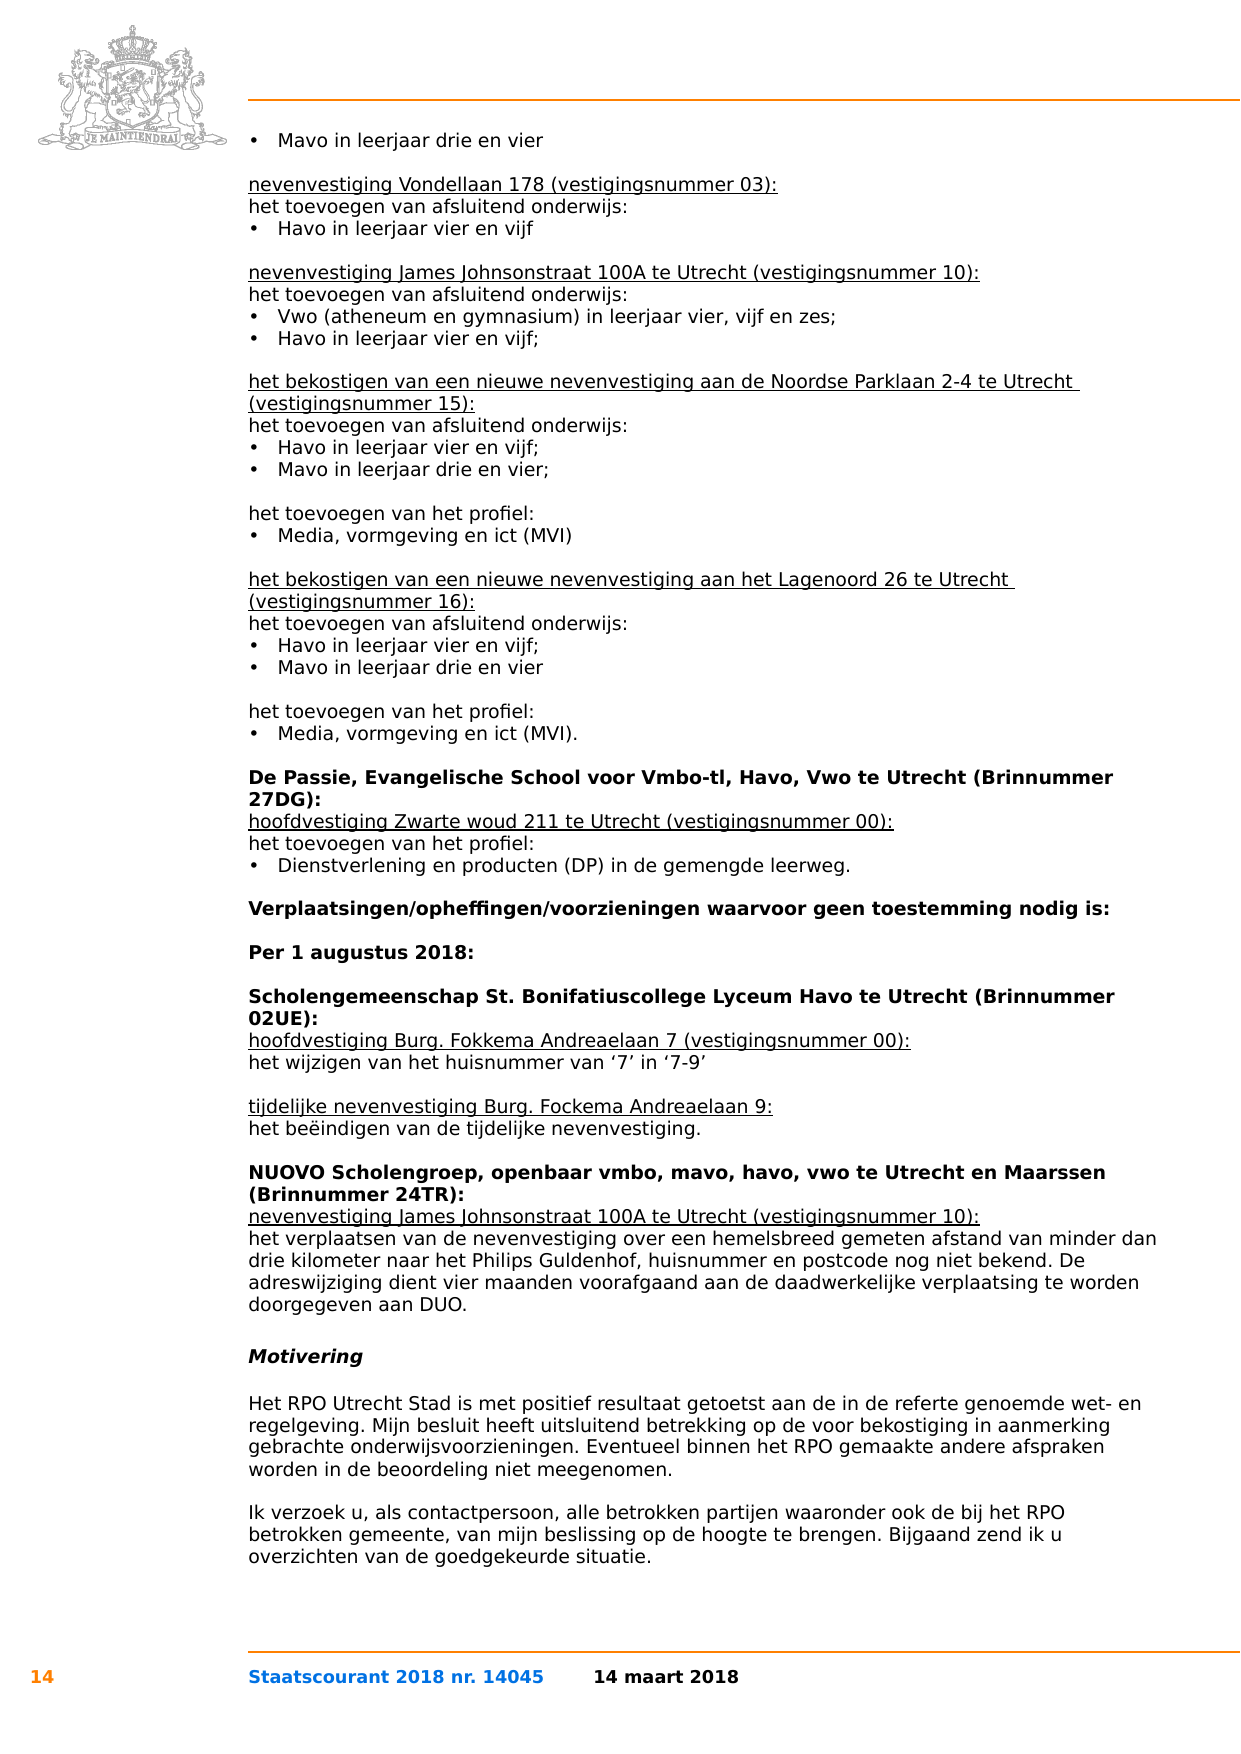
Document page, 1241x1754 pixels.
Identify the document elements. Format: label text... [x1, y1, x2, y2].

text Per 1 augustus 2018: [248, 942, 1163, 964]
text het wijzigen van het huisnummer van ‘7’ in ‘7-9’ [248, 1052, 1163, 1074]
text • Havo in leerjaar vier en vijf; [248, 437, 1163, 459]
picture [38, 25, 227, 150]
text hoofdvestiging Burg. Fokkema Andreaelaan 7 (vestigingsnummer 00): [248, 1030, 1163, 1052]
text het toevoegen van afsluitend onderwijs: [248, 283, 1163, 306]
text • Havo in leerjaar vier en vijf; [248, 327, 1163, 349]
text het beëindigen van de tijdelijke nevenvestiging. [248, 1118, 1163, 1140]
text het toevoegen van het profiel: [248, 701, 1163, 723]
text nevenvestiging James Johnsonstraat 100A te Utrecht (vestigingsnummer 10): [248, 262, 1163, 283]
text het toevoegen van afsluitend onderwijs: [248, 196, 1163, 218]
text tijdelijke nevenvestiging Burg. Fockema Andreaelaan 9: [248, 1096, 1163, 1118]
text het bekostigen van een nieuwe nevenvestiging aan de Noordse Parklaan 2-4 te Utrecht (vestigingsnummer 15): [248, 371, 1163, 415]
text • Media, vormgeving en ict (MVI). [248, 723, 1163, 745]
text • Mavo in leerjaar drie en vier [248, 657, 1163, 679]
text • Havo in leerjaar vier en vijf; [248, 635, 1163, 657]
text • Dienstverlening en producten (DP) in de gemengde leerweg. [248, 854, 1163, 876]
text De Passie, Evangelische School voor Vmbo-tl, Havo, Vwo te Utrecht (Brinnummer 27DG): [248, 767, 1163, 811]
text nevenvestiging James Johnsonstraat 100A te Utrecht (vestigingsnummer 10): [248, 1206, 1163, 1228]
text nevenvestiging Vondellaan 178 (vestigingsnummer 03): [248, 174, 1163, 196]
text • Mavo in leerjaar drie en vier; [248, 459, 1163, 481]
text Het RPO Utrecht Stad is met positief resultaat getoetst aan de in de referte genoemde wet- en regelgeving. Mijn besluit heeft uitsluitend betrekking op de voor bekostiging in aanmerking gebrachte onderwijsvoorzieningen. Eventueel binnen het RPO gemaakte andere afspraken worden in de beoordeling niet meegenomen. [248, 1392, 1163, 1480]
subtitle Motivering [248, 1346, 1163, 1367]
text NUOVO Scholengroep, openbaar vmbo, mavo, havo, vwo te Utrecht en Maarssen (Brinnummer 24TR): [248, 1162, 1163, 1206]
text Scholengemeenschap St. Bonifatiuscollege Lyceum Havo te Utrecht (Brinnummer 02UE): [248, 986, 1163, 1030]
text • Vwo (atheneum en gymnasium) in leerjaar vier, vijf en zes; [248, 306, 1163, 327]
text het verplaatsen van de nevenvestiging over een hemelsbreed gemeten afstand van minder dan drie kilometer naar het Philips Guldenhof, huisnummer en postcode nog niet bekend. De adreswijziging dient vier maanden voorafgaand aan de daadwerkelijke verplaatsing te worden doorgegeven aan DUO. [248, 1228, 1163, 1316]
text het toevoegen van het profiel: [248, 503, 1163, 525]
text het toevoegen van het profiel: [248, 832, 1163, 854]
text • Media, vormgeving en ict (MVI) [248, 525, 1163, 547]
text Ik verzoek u, als contactpersoon, alle betrokken partijen waaronder ook de bij het RPO betrokken gemeente, van mijn beslissing op de hoogte te brengen. Bijgaand zend ik u overzichten van de goedgekeurde situatie. [248, 1502, 1163, 1568]
text • Mavo in leerjaar drie en vier [248, 130, 1163, 152]
text hoofdvestiging Zwarte woud 211 te Utrecht (vestigingsnummer 00): [248, 811, 1163, 832]
text • Havo in leerjaar vier en vijf [248, 218, 1163, 240]
text het toevoegen van afsluitend onderwijs: [248, 613, 1163, 635]
text Verplaatsingen/opheffingen/voorzieningen waarvoor geen toestemming nodig is: [248, 898, 1163, 920]
text het toevoegen van afsluitend onderwijs: [248, 415, 1163, 437]
text het bekostigen van een nieuwe nevenvestiging aan het Lagenoord 26 te Utrecht (vestigingsnummer 16): [248, 569, 1163, 613]
